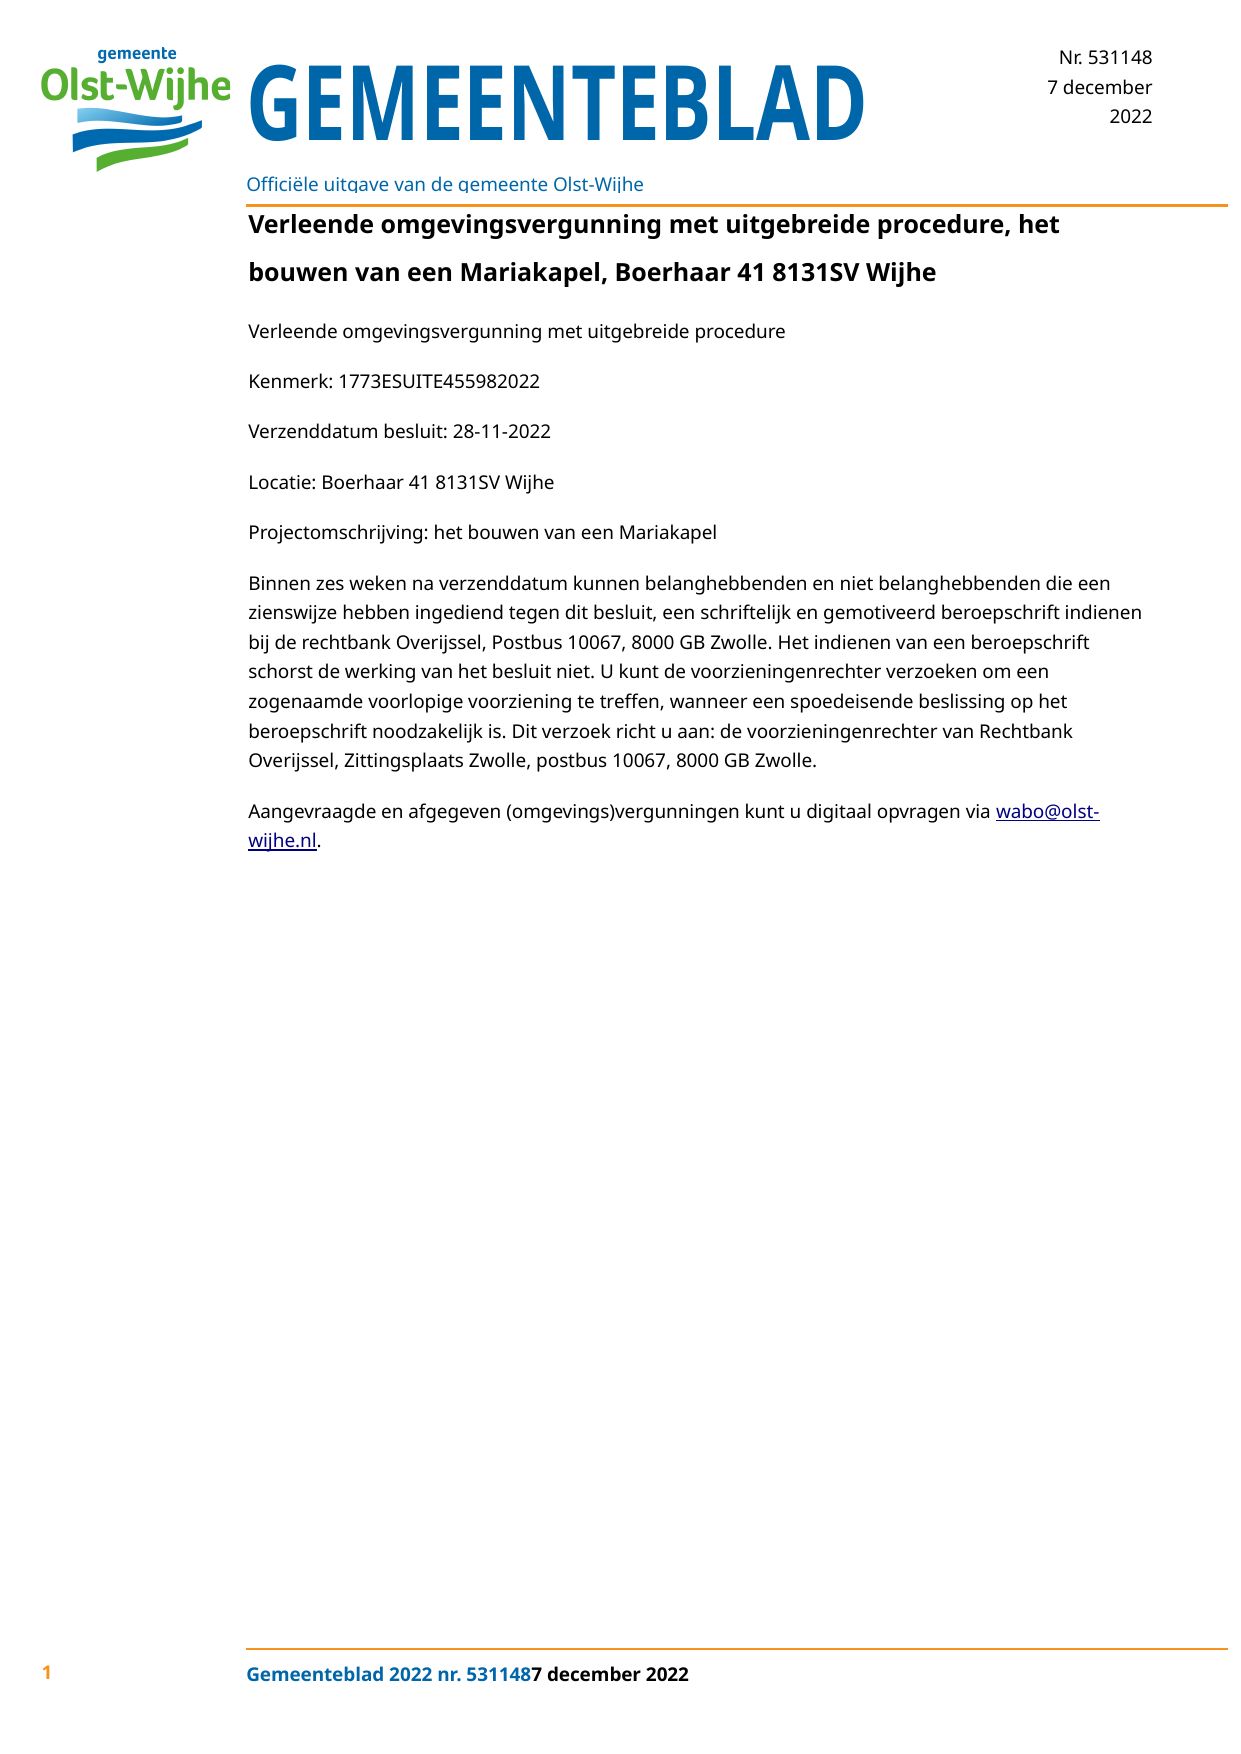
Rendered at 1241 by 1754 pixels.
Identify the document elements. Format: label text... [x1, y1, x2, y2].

text Verleende omgevingsvergunning met uitgebreide procedure [248, 318, 1152, 344]
text Verzenddatum besluit: 28-11-2022 [248, 419, 1152, 444]
text Verleende omgevingsvergunning met uitgebreide procedure, het bouwen van een Mariakapel, Boerhaar 41 8131SV Wijhe [248, 207, 1152, 288]
text Binnen zes weken na verzenddatum kunnen belanghebbenden en niet belanghebbenden die een zienswijze hebben ingediend tegen dit besluit, een schriftelijk en gemotiveerd beroepschrift indienen bij de rechtbank Overijssel, Postbus 10067, 8000 GB Zwolle. Het indienen van een beroepschrift schorst de werking van het besluit niet. U kunt de voorzieningenrechter verzoeken om een zogenaamde voorlopige voorziening te treffen, wanneer een spoedeisende beslissing op het beroepschrift noodzakelijk is. Dit verzoek richt u aan: de voorzieningenrechter van Rechtbank Overijssel, Zittingsplaats Zwolle, postbus 10067, 8000 GB Zwolle. [248, 570, 1152, 773]
picture [41, 47, 231, 172]
text Projectomschrijving: het bouwen van een Mariakapel [248, 519, 1152, 545]
text Locatie: Boerhaar 41 8131SV Wijhe [248, 469, 1152, 495]
text Kenmerk: 1773ESUITE455982022 [248, 368, 1152, 394]
text Aangevraagde en afgegeven (omgevings)vergunningen kunt u digitaal opvragen via wabo@olst-wijhe.nl. [248, 798, 1152, 853]
